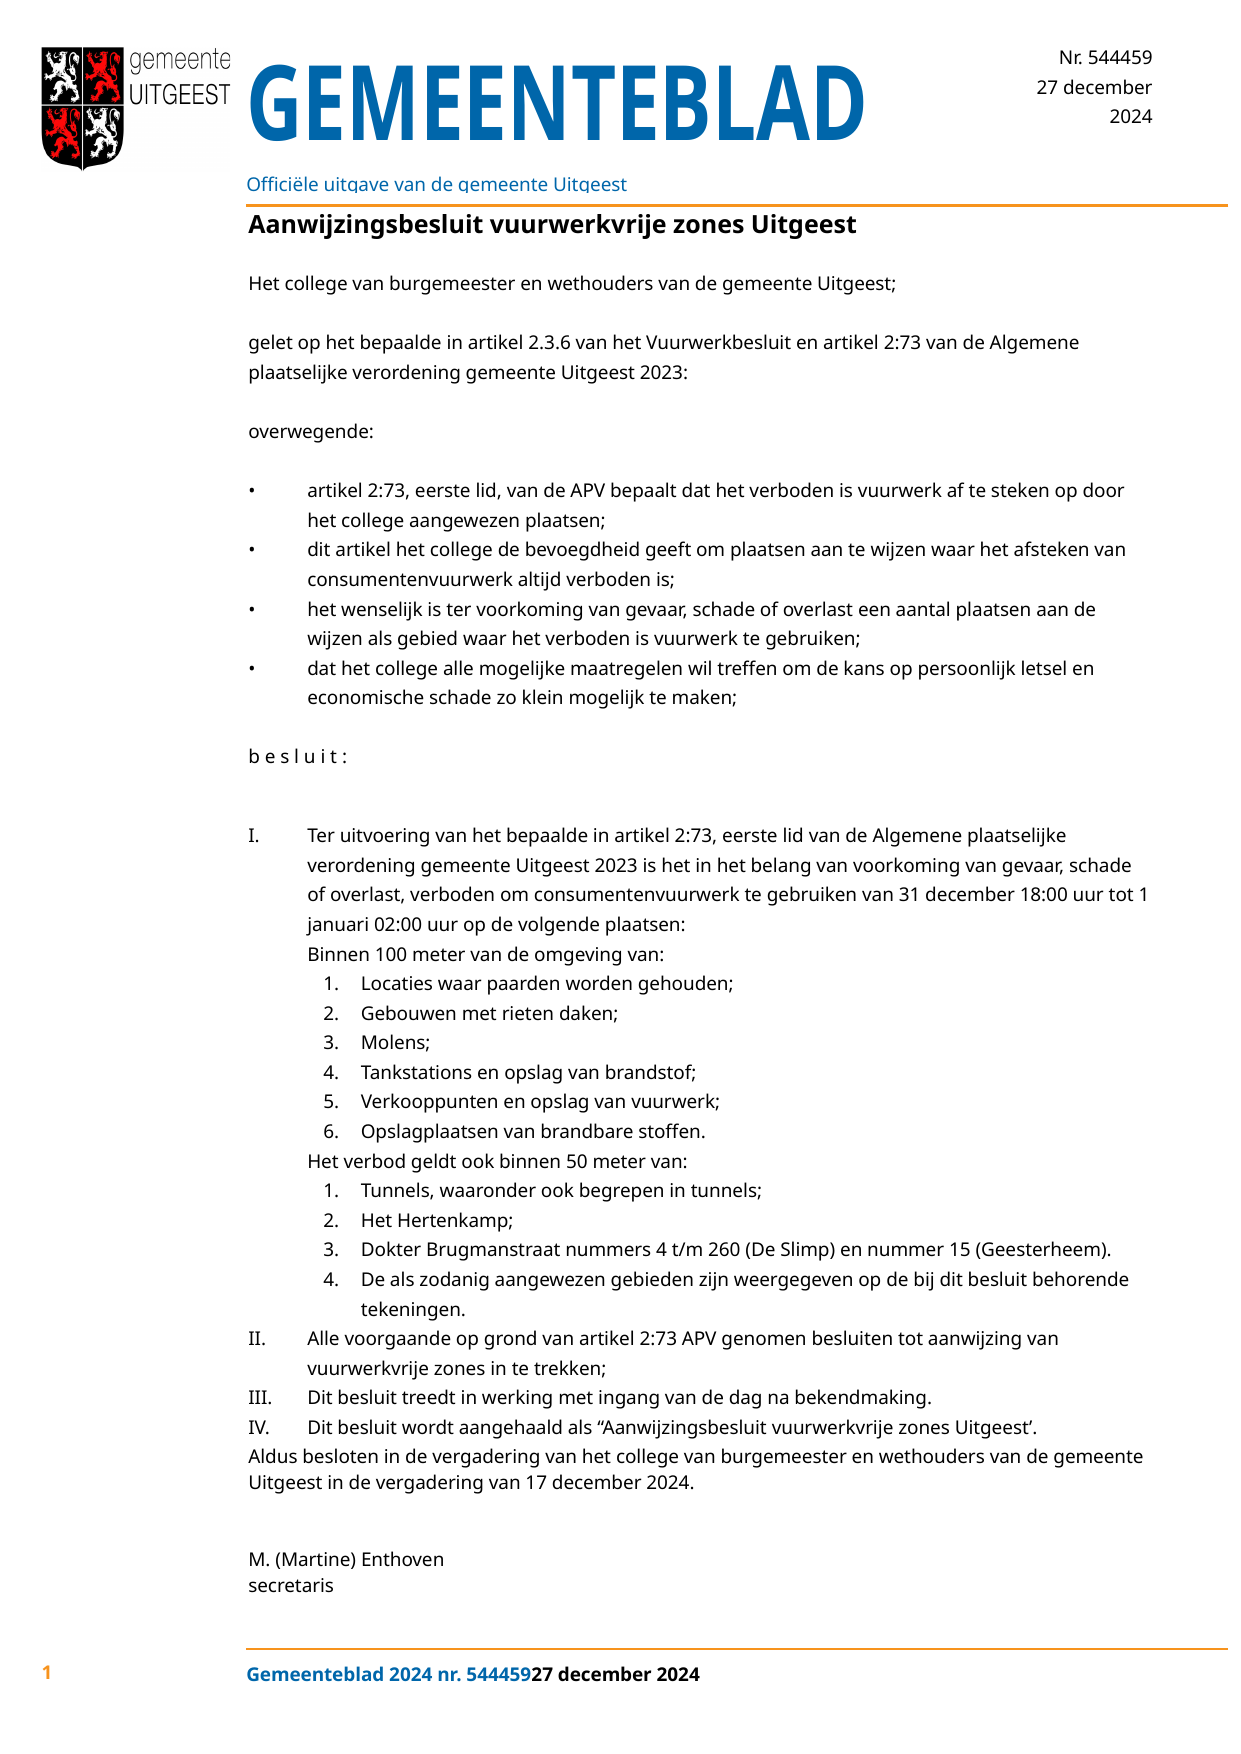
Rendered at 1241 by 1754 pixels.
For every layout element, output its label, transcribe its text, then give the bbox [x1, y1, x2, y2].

list Opslagplaatsen van brandbare stoffen. [323, 1118, 1152, 1144]
list Binnen 100 meter van de omgeving van: [248, 941, 1152, 967]
text gelet op het bepaalde in artikel 2.3.6 van het Vuurwerkbesluit en artikel 2:73 van de Algemene plaatselijke verordening gemeente Uitgeest 2023: [248, 329, 1152, 385]
list dit artikel het college de bevoegdheid geeft om plaatsen aan te wijzen waar het afsteken van consumentenvuurwerk altijd verboden is; [248, 537, 1152, 592]
list Molens; [323, 1029, 1152, 1055]
text b e s l u i t : [248, 744, 1152, 769]
list Dit besluit treedt in werking met ingang van de dag na bekendmaking. [248, 1384, 1152, 1410]
list artikel 2:73, eerste lid, van de APV bepaalt dat het verboden is vuurwerk af te steken op door het college aangewezen plaatsen; [248, 477, 1152, 533]
list Alle voorgaande op grond van artikel 2:73 APV genomen besluiten tot aanwijzing van vuurwerkvrije zones in te trekken; [248, 1325, 1152, 1381]
list De als zodanig aangewezen gebieden zijn weergegeven op de bij dit besluit behorende tekeningen. [323, 1266, 1152, 1322]
list Tunnels, waaronder ook begrepen in tunnels; [323, 1177, 1152, 1203]
text M. (Martine) Enthoven [248, 1547, 1152, 1572]
list Het verbod geldt ook binnen 50 meter van: [248, 1148, 1152, 1174]
list Dit besluit wordt aangehaald als “Aanwijzingsbesluit vuurwerkvrije zones Uitgeest’. [248, 1414, 1152, 1440]
text Aanwijzingsbesluit vuurwerkvrije zones Uitgeest [248, 207, 1152, 241]
text secretaris [248, 1572, 1152, 1598]
list het wenselijk is ter voorkoming van gevaar, schade of overlast een aantal plaatsen aan de wijzen als gebied waar het verboden is vuurwerk te gebruiken; [248, 596, 1152, 651]
list Het Hertenkamp; [323, 1207, 1152, 1233]
list dat het college alle mogelijke maatregelen wil treffen om de kans op persoonlijk letsel en economische schade zo klein mogelijk te maken; [248, 655, 1152, 710]
list Locaties waar paarden worden gehouden; [323, 970, 1152, 996]
picture [41, 47, 231, 172]
list Tankstations en opslag van brandstof; [323, 1059, 1152, 1085]
list Ter uitvoering van het bepaalde in artikel 2:73, eerste lid van de Algemene plaatselijke verordening gemeente Uitgeest 2023 is het in het belang van voorkoming van gevaar, schade of overlast, verboden om consumentenvuurwerk te gebruiken van 31 december 18:00 uur tot 1 januari 02:00 uur op de volgende plaatsen: [248, 822, 1152, 937]
text overwegende: [248, 418, 1152, 444]
list Verkooppunten en opslag van vuurwerk; [323, 1089, 1152, 1114]
list Gebouwen met rieten daken; [323, 1000, 1152, 1026]
list Dokter Brugmanstraat nummers 4 t/m 260 (De Slimp) en nummer 15 (Geesterheem). [323, 1237, 1152, 1262]
text Het college van burgemeester en wethouders van de gemeente Uitgeest; [248, 270, 1152, 296]
text Aldus besloten in de vergadering van het college van burgemeester en wethouders van de gemeente Uitgeest in de vergadering van 17 december 2024. [248, 1444, 1152, 1495]
